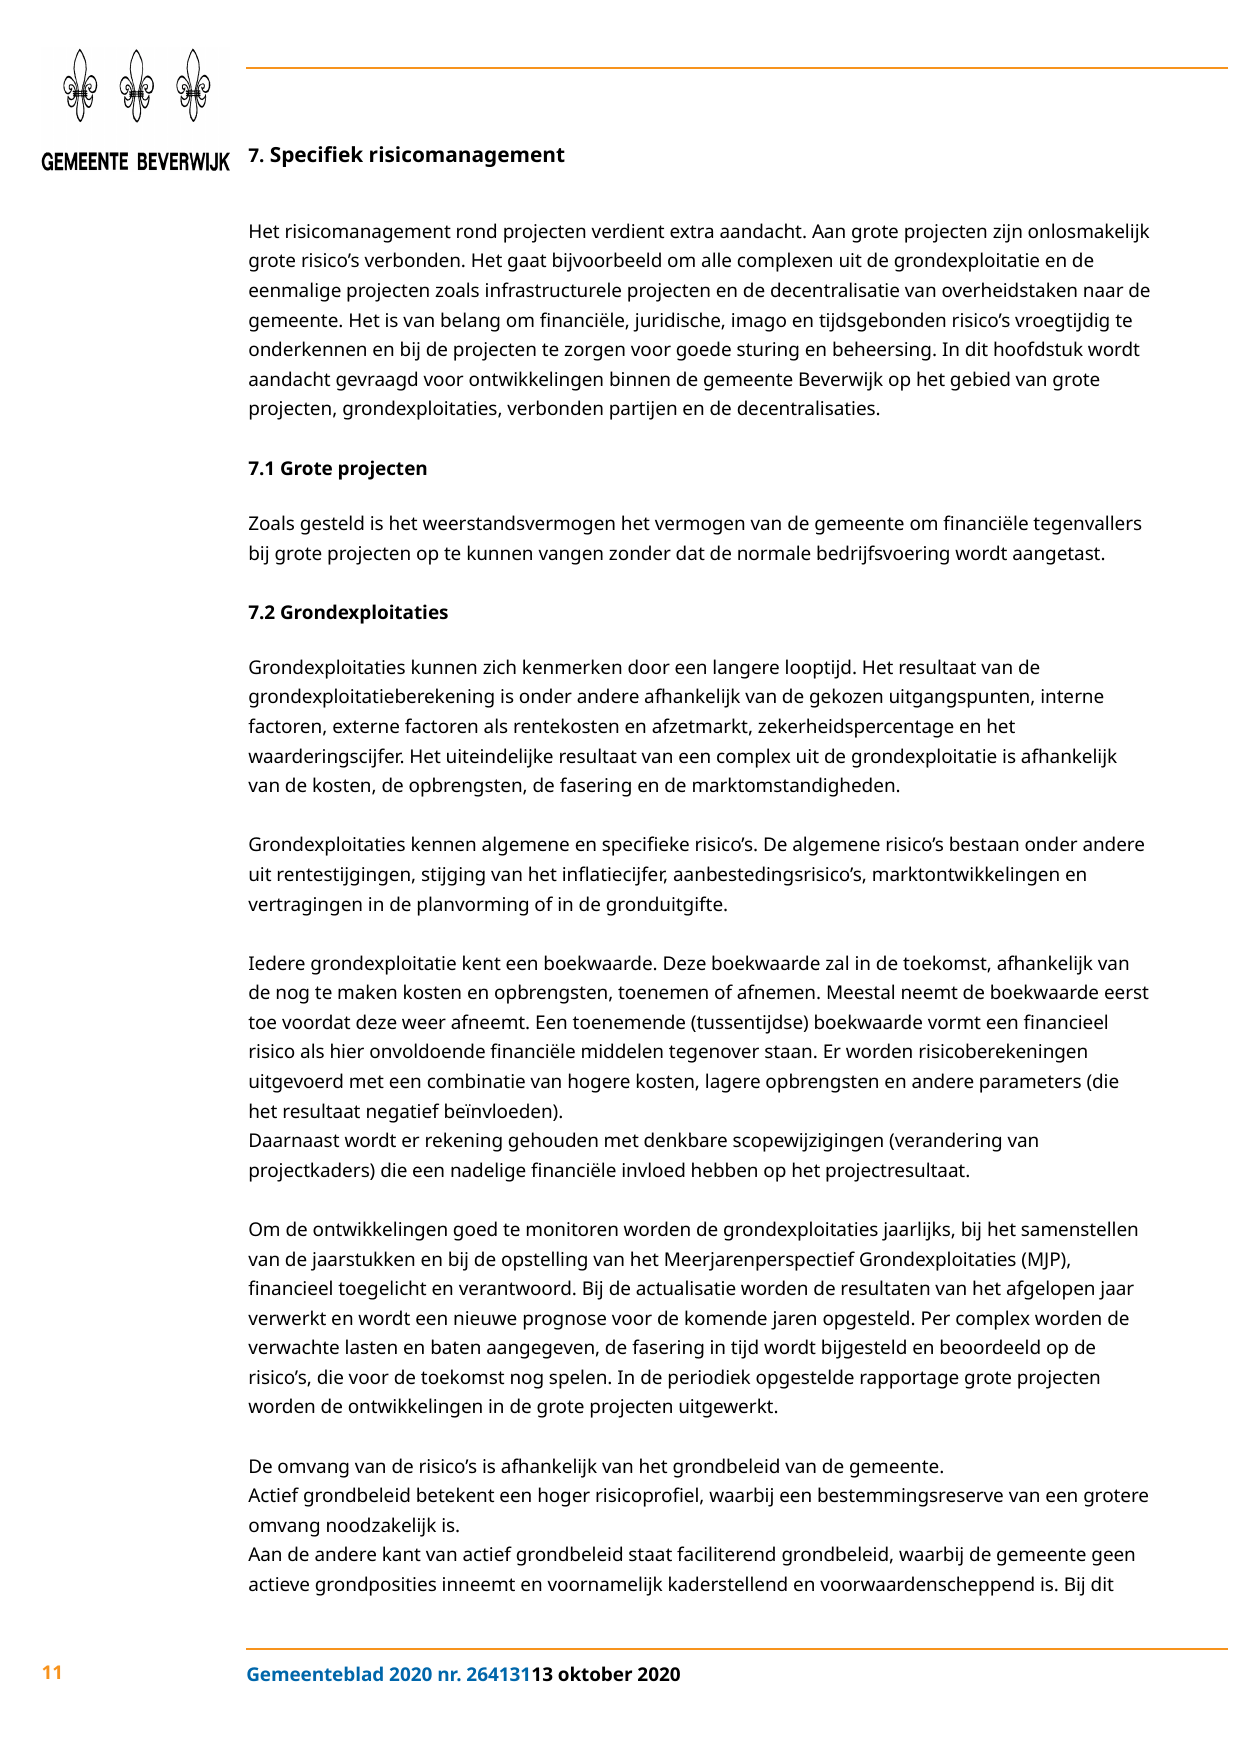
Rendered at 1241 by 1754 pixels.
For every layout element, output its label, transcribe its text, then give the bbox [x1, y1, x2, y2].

text 7. Specifiek risicomanagement [248, 140, 1152, 169]
text Grondexploitaties kunnen zich kenmerken door een langere looptijd. Het resultaat van de grondexploitatieberekening is onder andere afhankelijk van de gekozen uitgangspunten, interne factoren, externe factoren als rentekosten en afzetmarkt, zekerheidspercentage en het waarderingscijfer. Het uiteindelijke resultaat van een complex uit de grondexploitatie is afhankelijk van de kosten, de opbrengsten, de fasering en de marktomstandigheden. [248, 654, 1152, 798]
text De omvang van de risico’s is afhankelijk van het grondbeleid van de gemeente. [248, 1453, 1152, 1479]
text 7.1 Grote projecten [248, 455, 1152, 481]
picture [41, 47, 231, 172]
text Iedere grondexploitatie kent een boekwaarde. Deze boekwaarde zal in de toekomst, afhankelijk van de nog te maken kosten en opbrengsten, toenemen of afnemen. Meestal neemt de boekwaarde eerst toe voordat deze weer afneemt. Een toenemende (tussentijdse) boekwaarde vormt een financieel risico als hier onvoldoende financiële middelen tegenover staan. Er worden risicoberekeningen uitgevoerd met een combinatie van hogere kosten, lagere opbrengsten en andere parameters (die het resultaat negatief beïnvloeden). [248, 950, 1152, 1124]
text Zoals gesteld is het weerstandsvermogen het vermogen van de gemeente om financiële tegenvallers bij grote projecten op te kunnen vangen zonder dat de normale bedrijfsvoering wordt aangetast. [248, 510, 1152, 565]
text Aan de andere kant van actief grondbeleid staat faciliterend grondbeleid, waarbij de gemeente geen actieve grondposities inneemt en voornamelijk kaderstellend en voorwaardenscheppend is. Bij dit [248, 1542, 1152, 1597]
text Het risicomanagement rond projecten verdient extra aandacht. Aan grote projecten zijn onlosmakelijk grote risico’s verbonden. Het gaat bijvoorbeeld om alle complexen uit de grondexploitatie en de eenmalige projecten zoals infrastructurele projecten en de decentralisatie van overheidstaken naar de gemeente. Het is van belang om financiële, juridische, imago en tijdsgebonden risico’s vroegtijdig te onderkennen en bij de projecten te zorgen voor goede sturing en beheersing. In dit hoofdstuk wordt aandacht gevraagd voor ontwikkelingen binnen de gemeente Beverwijk op het gebied van grote projecten, grondexploitaties, verbonden partijen en de decentralisaties. [248, 218, 1152, 421]
text Om de ontwikkelingen goed te monitoren worden de grondexploitaties jaarlijks, bij het samenstellen van de jaarstukken en bij de opstelling van het Meerjarenperspectief Grondexploitaties (MJP), financieel toegelicht en verantwoord. Bij de actualisatie worden de resultaten van het afgelopen jaar verwerkt en wordt een nieuwe prognose voor de komende jaren opgesteld. Per complex worden de verwachte lasten en baten aangegeven, de fasering in tijd wordt bijgesteld en beoordeeld op de risico’s, die voor de toekomst nog spelen. In de periodiek opgestelde rapportage grote projecten worden de ontwikkelingen in de grote projecten uitgewerkt. [248, 1216, 1152, 1419]
text Daarnaast wordt er rekening gehouden met denkbare scopewijzigingen (verandering van projectkaders) die een nadelige financiële invloed hebben op het projectresultaat. [248, 1127, 1152, 1183]
text 7.2 Grondexploitaties [248, 599, 1152, 624]
text Actief grondbeleid betekent een hoger risicoprofiel, waarbij een bestemmingsreserve van een grotere omvang noodzakelijk is. [248, 1482, 1152, 1538]
text Grondexploitaties kennen algemene en specifieke risico’s. De algemene risico’s bestaan onder andere uit rentestijgingen, stijging van het inflatiecijfer, aanbestedingsrisico’s, marktontwikkelingen en vertragingen in de planvorming of in de gronduitgifte. [248, 832, 1152, 917]
